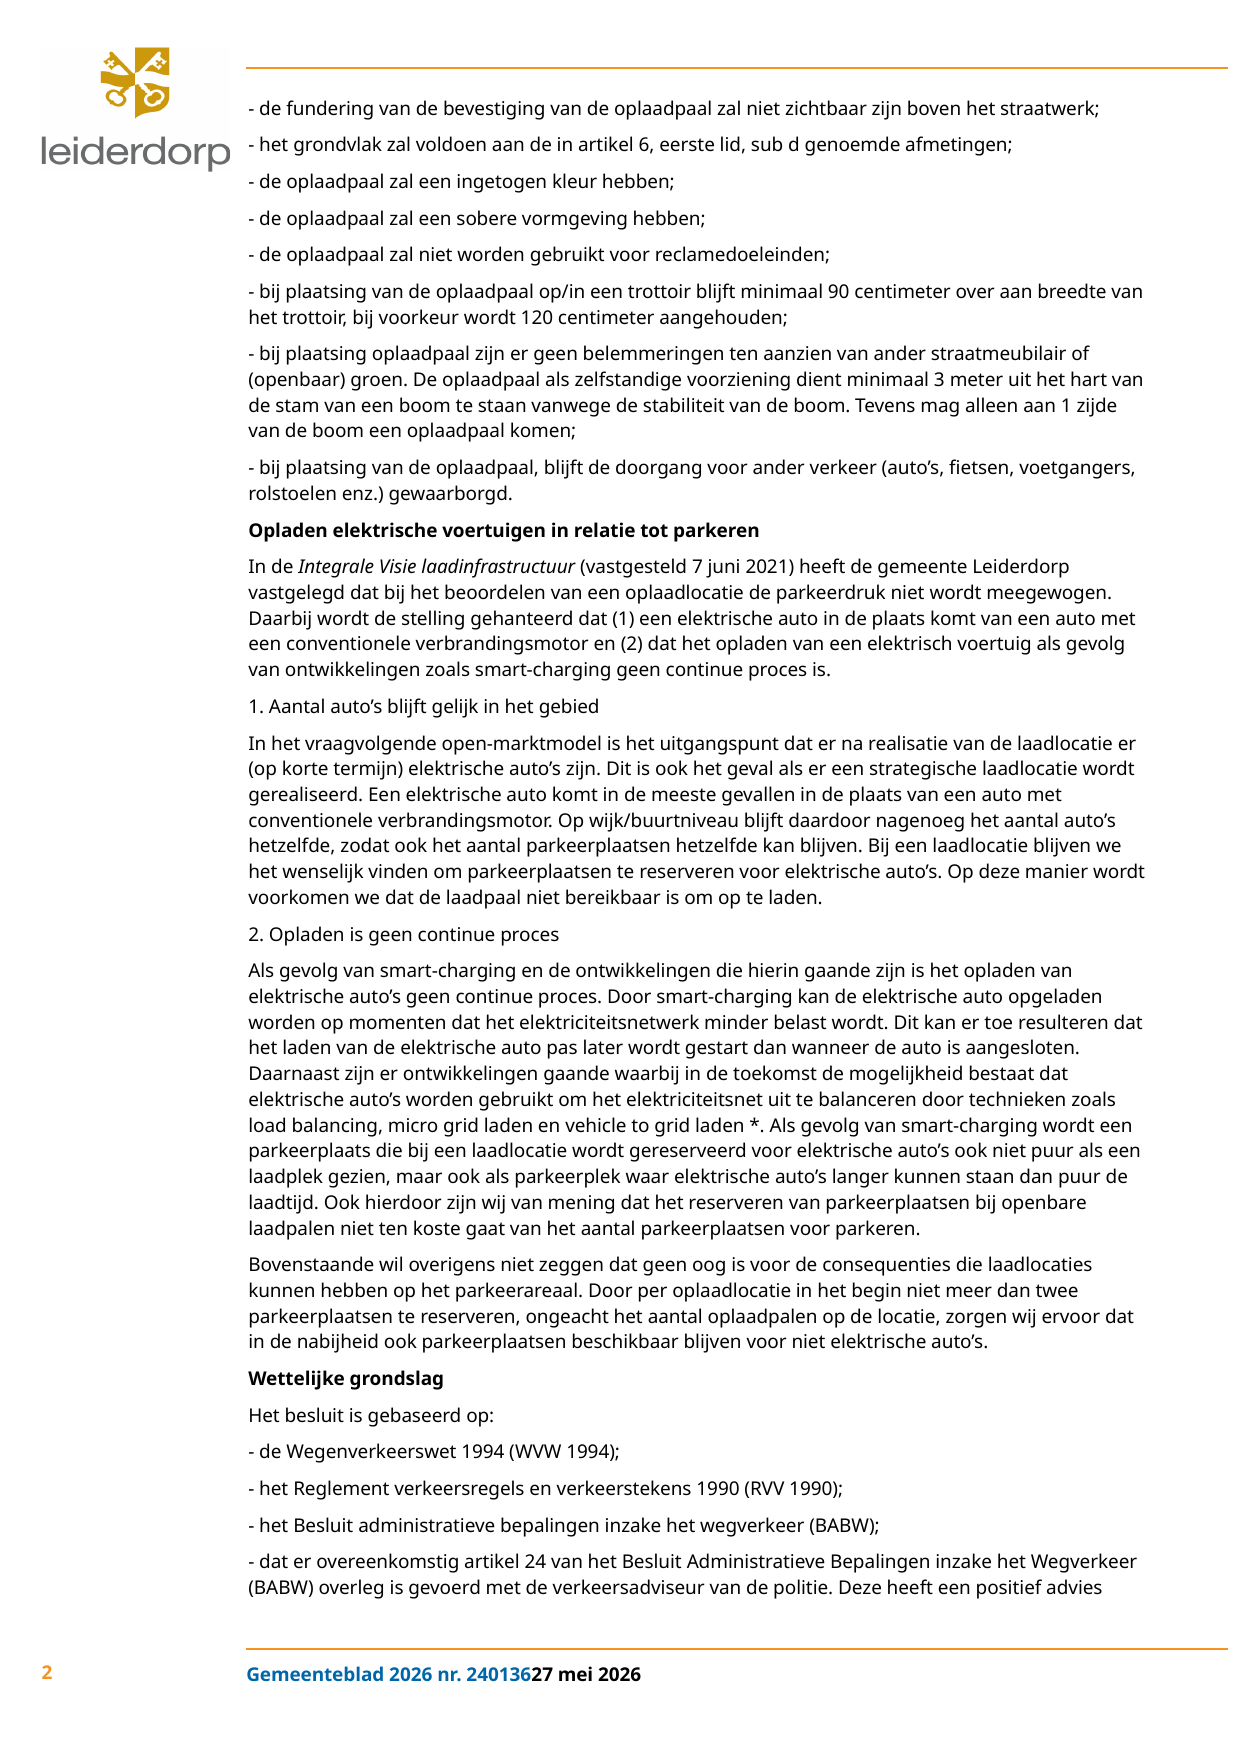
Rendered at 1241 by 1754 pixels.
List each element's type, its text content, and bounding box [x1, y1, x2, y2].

text In het vraagvolgende open-marktmodel is het uitgangspunt dat er na realisatie van de laadlocatie er (op korte termijn) elektrische auto’s zijn. Dit is ook het geval als er een strategische laadlocatie wordt gerealiseerd. Een elektrische auto komt in de meeste gevallen in de plaats van een auto met conventionele verbrandingsmotor. Op wijk/buurtniveau blijft daardoor nagenoeg het aantal auto’s hetzelfde, zodat ook het aantal parkeerplaatsen hetzelfde kan blijven. Bij een laadlocatie blijven we het wenselijk vinden om parkeerplaatsen te reserveren voor elektrische auto’s. Op deze manier wordt voorkomen we dat de laadpaal niet bereikbaar is om op te laden. [248, 730, 1152, 910]
text Bovenstaande wil overigens niet zeggen dat geen oog is voor de consequenties die laadlocaties kunnen hebben op het parkeerareaal. Door per oplaadlocatie in het begin niet meer dan twee parkeerplaatsen te reserveren, ongeacht het aantal oplaadpalen op de locatie, zorgen wij ervoor dat in de nabijheid ook parkeerplaatsen beschikbaar blijven voor niet elektrische auto’s. [248, 1251, 1152, 1354]
text - de Wegenverkeerswet 1994 (WVW 1994); [248, 1438, 1152, 1464]
text - bij plaatsing van de oplaadpaal, blijft de doorgang voor ander verkeer (auto’s, fietsen, voetgangers, rolstoelen enz.) gewaarborgd. [248, 454, 1152, 506]
text - bij plaatsing oplaadpaal zijn er geen belemmeringen ten aanzien van ander straatmeubilair of (openbaar) groen. De oplaadpaal als zelfstandige voorziening dient minimaal 3 meter uit het hart van de stam van een boom te staan vanwege de stabiliteit van de boom. Tevens mag alleen aan 1 zijde van de boom een oplaadpaal komen; [248, 341, 1152, 443]
text - de oplaadpaal zal een ingetogen kleur hebben; [248, 168, 1152, 194]
text - bij plaatsing van de oplaadpaal op/in een trottoir blijft minimaal 90 centimeter over aan breedte van het trottoir, bij voorkeur wordt 120 centimeter aangehouden; [248, 278, 1152, 329]
text Wettelijke grondslag [248, 1365, 1152, 1391]
text - het Reglement verkeersregels en verkeerstekens 1990 (RVV 1990); [248, 1475, 1152, 1501]
text - dat er overeenkomstig artikel 24 van het Besluit Administratieve Bepalingen inzake het Wegverkeer (BABW) overleg is gevoerd met de verkeersadviseur van de politie. Deze heeft een positief advies [248, 1548, 1152, 1600]
text - het Besluit administratieve bepalingen inzake het wegverkeer (BABW); [248, 1512, 1152, 1538]
text - de oplaadpaal zal een sobere vormgeving hebben; [248, 205, 1152, 231]
text In de Integrale Visie laadinfrastructuur (vastgesteld 7 juni 2021) heeft de gemeente Leiderdorp vastgelegd dat bij het beoordelen van een oplaadlocatie de parkeerdruk niet wordt meegewogen. Daarbij wordt de stelling gehanteerd dat (1) een elektrische auto in de plaats komt van een auto met een conventionele verbrandingsmotor en (2) dat het opladen van een elektrisch voertuig als gevolg van ontwikkelingen zoals smart-charging geen continue proces is. [248, 553, 1152, 682]
picture [41, 47, 231, 172]
text - de fundering van de bevestiging van de oplaadpaal zal niet zichtbaar zijn boven het straatwerk; [248, 95, 1152, 121]
text - het grondvlak zal voldoen aan de in artikel 6, eerste lid, sub d genoemde afmetingen; [248, 131, 1152, 157]
text 2. Opladen is geen continue proces [248, 921, 1152, 946]
text Als gevolg van smart-charging en de ontwikkelingen die hierin gaande zijn is het opladen van elektrische auto’s geen continue proces. Door smart-charging kan de elektrische auto opgeladen worden op momenten dat het elektriciteitsnetwerk minder belast wordt. Dit kan er toe resulteren dat het laden van de elektrische auto pas later wordt gestart dan wanneer de auto is aangesloten. Daarnaast zijn er ontwikkelingen gaande waarbij in de toekomst de mogelijkheid bestaat dat elektrische auto’s worden gebruikt om het elektriciteitsnet uit te balanceren door technieken zoals load balancing, micro grid laden en vehicle to grid laden *. Als gevolg van smart-charging wordt een parkeerplaats die bij een laadlocatie wordt gereserveerd voor elektrische auto’s ook niet puur als een laadplek gezien, maar ook als parkeerplek waar elektrische auto’s langer kunnen staan dan puur de laadtijd. Ook hierdoor zijn wij van mening dat het reserveren van parkeerplaatsen bij openbare laadpalen niet ten koste gaat van het aantal parkeerplaatsen voor parkeren. [248, 957, 1152, 1240]
text 1. Aantal auto’s blijft gelijk in het gebied [248, 693, 1152, 719]
text - de oplaadpaal zal niet worden gebruikt voor reclamedoeleinden; [248, 241, 1152, 267]
text Opladen elektrische voertuigen in relatie tot parkeren [248, 517, 1152, 542]
text Het besluit is gebaseerd op: [248, 1402, 1152, 1428]
